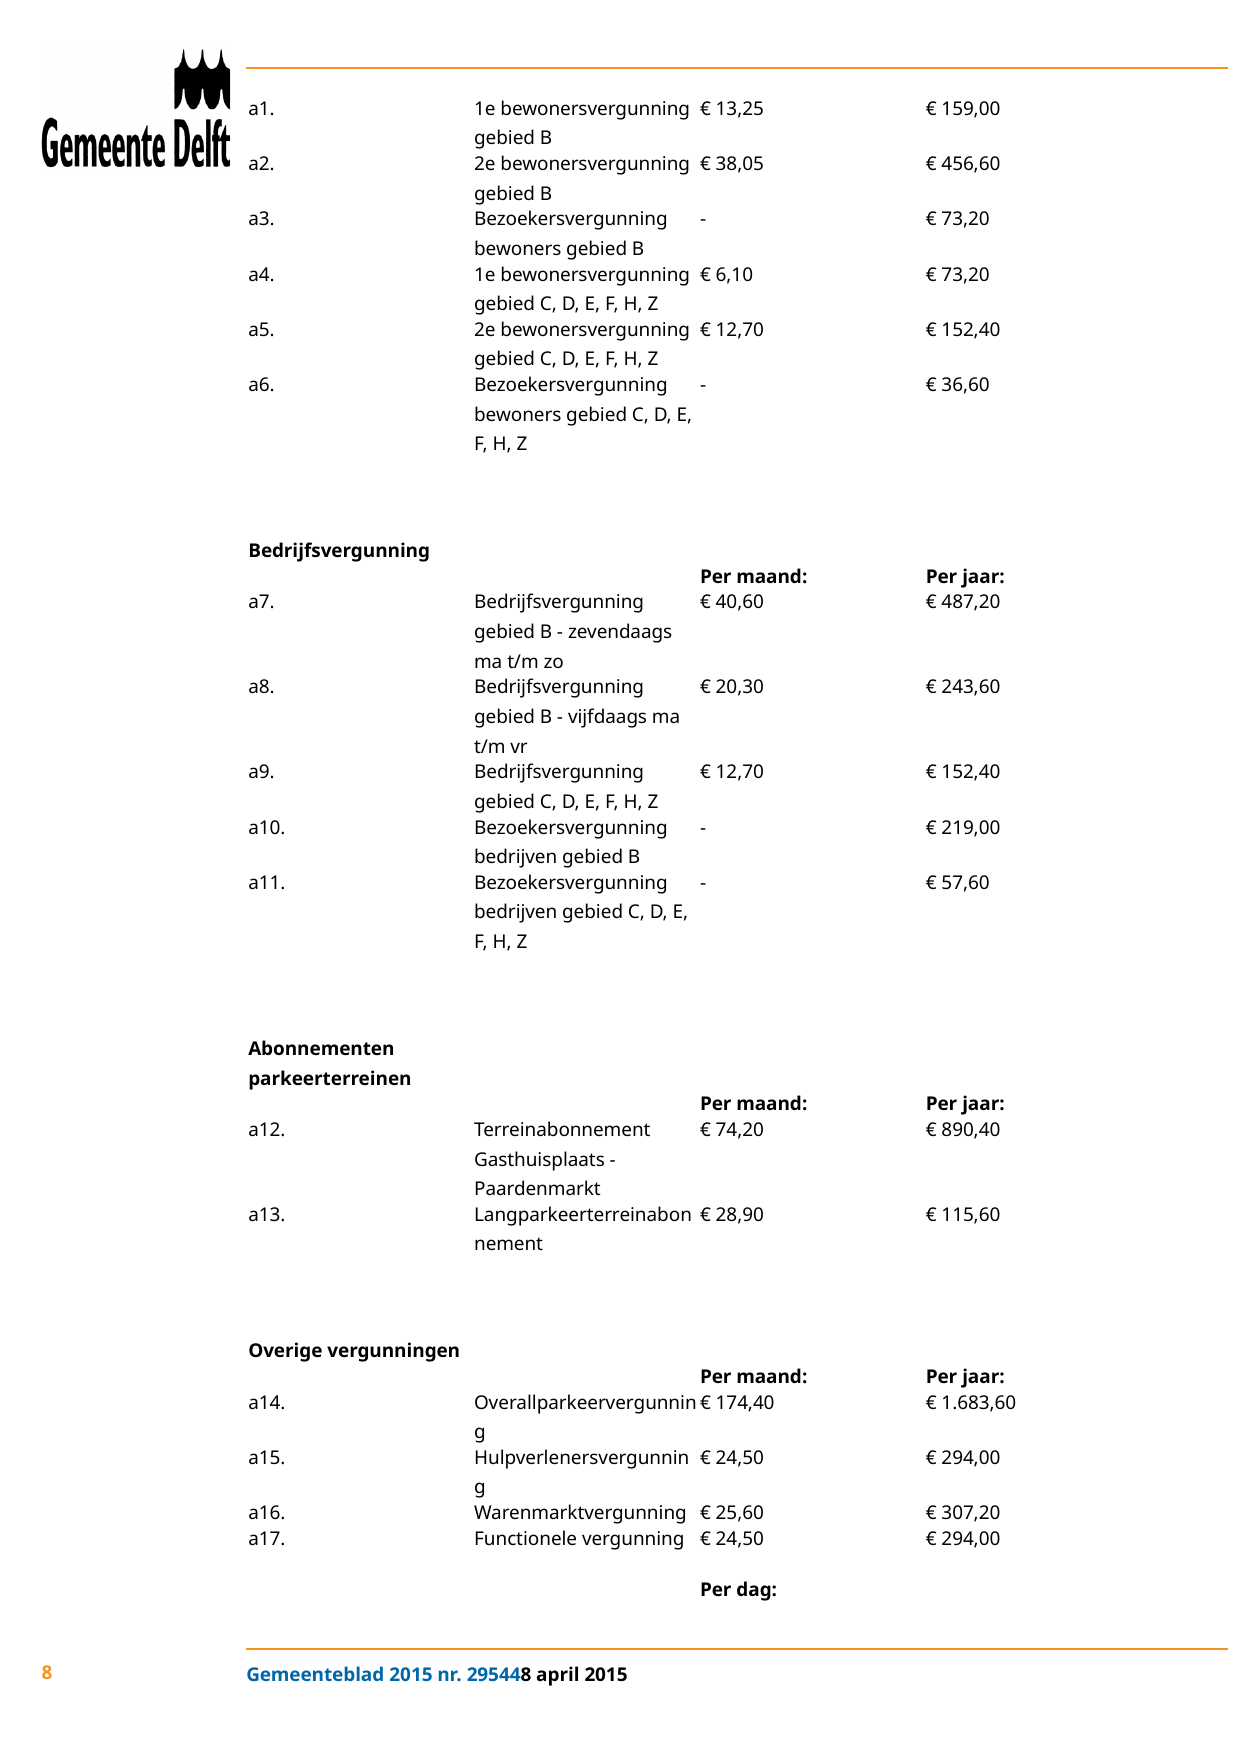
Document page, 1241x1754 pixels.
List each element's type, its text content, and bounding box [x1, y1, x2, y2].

table_cell a10. [248, 814, 474, 869]
table_cell € 12,70 [700, 316, 926, 371]
table_cell [248, 1551, 474, 1577]
table_cell Bezoekersvergunning bewoners gebied B [474, 205, 700, 261]
table_cell € 28,90 [700, 1201, 926, 1256]
table_cell 1e bewonersvergunning gebied B [474, 95, 700, 150]
table_cell € 73,20 [926, 261, 1152, 316]
table_cell 1e bewonersvergunning gebied C, D, E, F, H, Z [474, 261, 700, 316]
table_cell [474, 1551, 700, 1577]
table_cell € 456,60 [926, 150, 1152, 205]
table_cell € 40,60 [700, 589, 926, 674]
table_cell € 6,10 [700, 261, 926, 316]
table_cell Overallparkeervergunning [474, 1389, 700, 1444]
table_cell € 1.683,60 [926, 1389, 1152, 1444]
table_cell a13. [248, 1201, 474, 1256]
table_cell € 294,00 [926, 1525, 1152, 1551]
table_cell Per maand: [700, 1363, 926, 1389]
table_cell € 38,05 [700, 150, 926, 205]
table_header Bedrijfsvergunning [248, 537, 474, 563]
table_header Overige vergunningen [248, 1338, 474, 1363]
table_cell Per jaar: [926, 1363, 1152, 1389]
table_cell € 219,00 [926, 814, 1152, 869]
table_cell [248, 563, 474, 589]
table_cell a5. [248, 316, 474, 371]
table_cell Per maand: [700, 563, 926, 589]
table_cell Functionele vergunning [474, 1525, 700, 1551]
table_cell a9. [248, 759, 474, 814]
table_cell € 294,00 [926, 1444, 1152, 1499]
table_header Abonnementen parkeerterreinen [248, 1035, 474, 1090]
table_cell a6. [248, 371, 474, 456]
table_cell Warenmarktvergunning [474, 1500, 700, 1525]
table_cell € 73,20 [926, 205, 1152, 261]
table_cell [926, 1551, 1152, 1577]
table_cell a1. [248, 95, 474, 150]
table_cell a12. [248, 1116, 474, 1201]
table_cell [474, 1363, 700, 1389]
table_cell Bedrijfsvergunning gebied B - zevendaags ma t/m zo [474, 589, 700, 674]
table_cell Bezoekersvergunning bewoners gebied C, D, E, F, H, Z [474, 371, 700, 456]
table_cell € 152,40 [926, 759, 1152, 814]
table_cell € 174,40 [700, 1389, 926, 1444]
table_cell Per jaar: [926, 1090, 1152, 1116]
table_cell a4. [248, 261, 474, 316]
table_cell € 57,60 [926, 869, 1152, 954]
table_cell 2e bewonersvergunning gebied C, D, E, F, H, Z [474, 316, 700, 371]
table_cell [700, 1551, 926, 1577]
table_cell € 20,30 [700, 674, 926, 758]
picture [41, 47, 231, 172]
table_cell € 24,50 [700, 1525, 926, 1551]
table_cell € 25,60 [700, 1500, 926, 1525]
table_cell Langparkeerterreinabonnement [474, 1201, 700, 1256]
table_cell Bezoekersvergunning bedrijven gebied C, D, E, F, H, Z [474, 869, 700, 954]
table_cell € 24,50 [700, 1444, 926, 1499]
table_cell a15. [248, 1444, 474, 1499]
table_cell € 307,20 [926, 1500, 1152, 1525]
table_cell € 152,40 [926, 316, 1152, 371]
table_cell Hulpverlenersvergunning [474, 1444, 700, 1499]
table_cell Bedrijfsvergunning gebied C, D, E, F, H, Z [474, 759, 700, 814]
table_cell Bezoekersvergunning bedrijven gebied B [474, 814, 700, 869]
table_cell [474, 1090, 700, 1116]
table_cell € 159,00 [926, 95, 1152, 150]
table_cell Per maand: [700, 1090, 926, 1116]
table_cell € 243,60 [926, 674, 1152, 758]
table_cell - [700, 205, 926, 261]
table_cell € 487,20 [926, 589, 1152, 674]
table_cell a17. [248, 1525, 474, 1551]
table_cell a8. [248, 674, 474, 758]
table_cell Per dag: [700, 1577, 926, 1602]
table_cell € 13,25 [700, 95, 926, 150]
table_cell Bedrijfsvergunning gebied B - vijfdaags ma t/m vr [474, 674, 700, 758]
table_cell a14. [248, 1389, 474, 1444]
table_cell [248, 1577, 474, 1602]
table_cell - [700, 869, 926, 954]
table_cell [474, 1577, 700, 1602]
table_cell a11. [248, 869, 474, 954]
table_cell a2. [248, 150, 474, 205]
table_cell € 115,60 [926, 1201, 1152, 1256]
table_cell € 12,70 [700, 759, 926, 814]
table_cell Per jaar: [926, 563, 1152, 589]
table_cell € 74,20 [700, 1116, 926, 1201]
table_cell - [700, 371, 926, 456]
table_cell 2e bewonersvergunning gebied B [474, 150, 700, 205]
table_cell € 890,40 [926, 1116, 1152, 1201]
table_cell [248, 1363, 474, 1389]
table_cell - [700, 814, 926, 869]
table_cell [474, 563, 700, 589]
table_cell a3. [248, 205, 474, 261]
table_cell a7. [248, 589, 474, 674]
table_cell [248, 1090, 474, 1116]
table_cell a16. [248, 1500, 474, 1525]
table_cell Terreinabonnement Gasthuisplaats - Paardenmarkt [474, 1116, 700, 1201]
table_cell € 36,60 [926, 371, 1152, 456]
